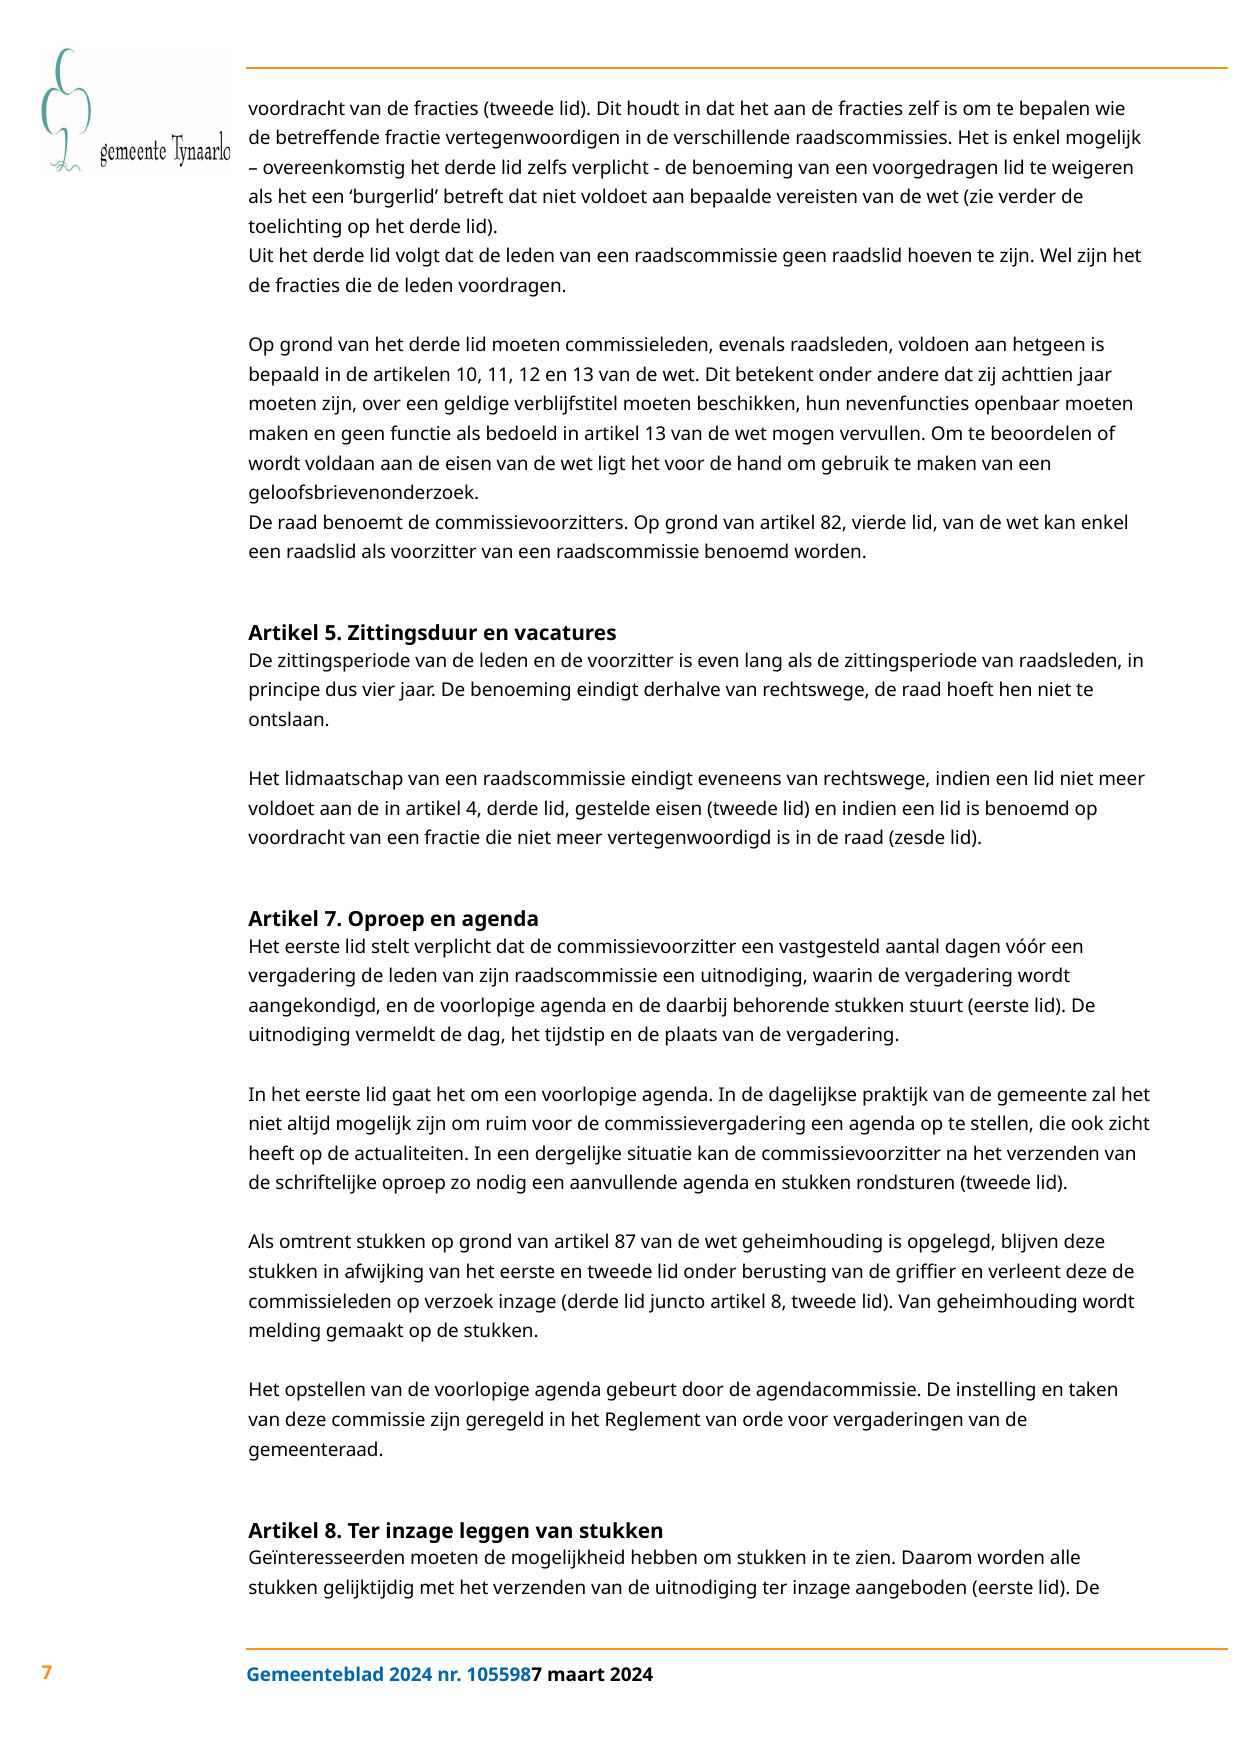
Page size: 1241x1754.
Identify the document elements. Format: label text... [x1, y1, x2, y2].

text Het opstellen van de voorlopige agenda gebeurt door de agendacommissie. De instelling en taken van deze commissie zijn geregeld in het Reglement van orde voor vergaderingen van de gemeenteraad. [248, 1377, 1152, 1462]
text De raad benoemt de commissievoorzitters. Op grond van artikel 82, vierde lid, van de wet kan enkel een raadslid als voorzitter van een raadscommissie benoemd worden. [248, 509, 1152, 564]
text Artikel 7. Oproep en agenda [248, 904, 1152, 933]
text voordracht van de fracties (tweede lid). Dit houdt in dat het aan de fracties zelf is om te bepalen wie de betreffende fractie vertegenwoordigen in de verschillende raadscommissies. Het is enkel mogelijk – overeenkomstig het derde lid zelfs verplicht - de benoeming van een voorgedragen lid te weigeren als het een ‘burgerlid’ betreft dat niet voldoet aan bepaalde vereisten van de wet (zie verder de toelichting op het derde lid). [248, 95, 1152, 239]
text De zittingsperiode van de leden en de voorzitter is even lang als de zittingsperiode van raadsleden, in principe dus vier jaar. De benoeming eindigt derhalve van rechtswege, de raad hoeft hen niet te ontslaan. [248, 647, 1152, 732]
text Op grond van het derde lid moeten commissieleden, evenals raadsleden, voldoen aan hetgeen is bepaald in de artikelen 10, 11, 12 en 13 van de wet. Dit betekent onder andere dat zij achttien jaar moeten zijn, over een geldige verblijfstitel moeten beschikken, hun nevenfuncties openbaar moeten maken en geen functie als bedoeld in artikel 13 van de wet mogen vervullen. Om te beoordelen of wordt voldaan aan de eisen van de wet ligt het voor de hand om gebruik te maken van een geloofsbrievenonderzoek. [248, 331, 1152, 505]
text In het eerste lid gaat het om een voorlopige agenda. In de dagelijkse praktijk van de gemeente zal het niet altijd mogelijk zijn om ruim voor de commissievergadering een agenda op te stellen, die ook zicht heeft op de actualiteiten. In een dergelijke situatie kan de commissievoorzitter na het verzenden van de schriftelijke oproep zo nodig een aanvullende agenda en stukken rondsturen (tweede lid). [248, 1081, 1152, 1195]
text Als omtrent stukken op grond van artikel 87 van de wet geheimhouding is opgelegd, blijven deze stukken in afwijking van het eerste en tweede lid onder berusting van de griffier en verleent deze de commissieleden op verzoek inzage (derde lid juncto artikel 8, tweede lid). Van geheimhouding wordt melding gemaakt op de stukken. [248, 1229, 1152, 1343]
text Het lidmaatschap van een raadscommissie eindigt eveneens van rechtswege, indien een lid niet meer voldoet aan de in artikel 4, derde lid, gestelde eisen (tweede lid) en indien een lid is benoemd op voordracht van een fractie die niet meer vertegenwoordigd is in de raad (zesde lid). [248, 765, 1152, 850]
text Uit het derde lid volgt dat de leden van een raadscommissie geen raadslid hoeven te zijn. Wel zijn het de fracties die de leden voordragen. [248, 243, 1152, 298]
text Het eerste lid stelt verplicht dat de commissievoorzitter een vastgesteld aantal dagen vóór een vergadering de leden van zijn raadscommissie een uitnodiging, waarin de vergadering wordt aangekondigd, en de voorlopige agenda en de daarbij behorende stukken stuurt (eerste lid). De uitnodiging vermeldt de dag, het tijdstip en de plaats van de vergadering. [248, 933, 1152, 1047]
text Artikel 8. Ter inzage leggen van stukken [248, 1516, 1152, 1544]
text Geïnteresseerden moeten de mogelijkheid hebben om stukken in te zien. Daarom worden alle stukken gelijktijdig met het verzenden van de uitnodiging ter inzage aangeboden (eerste lid). De [248, 1544, 1152, 1599]
text Artikel 5. Zittingsduur en vacatures [248, 618, 1152, 647]
picture [41, 47, 231, 172]
